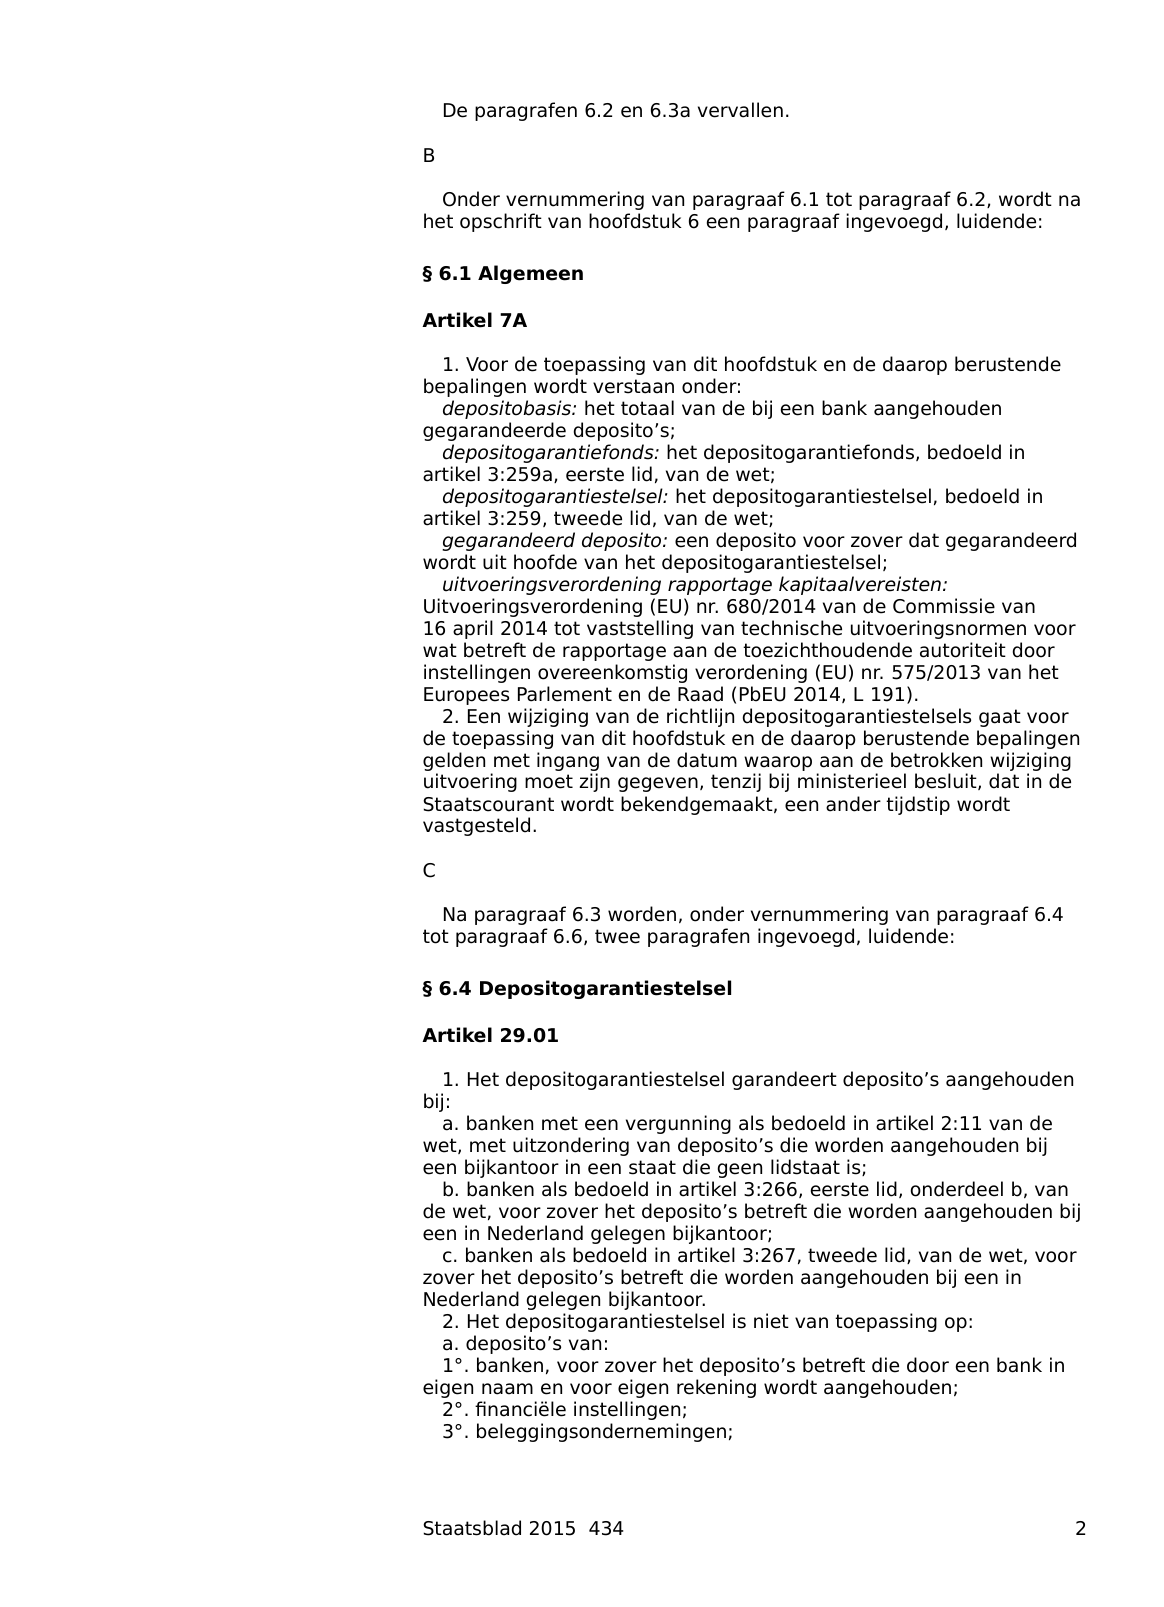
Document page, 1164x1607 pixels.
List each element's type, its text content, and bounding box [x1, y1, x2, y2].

subtitle § 6.4 Depositogarantiestelsel [422, 978, 1087, 1000]
text 3°. beleggingsondernemingen; [422, 1421, 1087, 1442]
text b. banken als bedoeld in artikel 3:266, eerste lid, onderdeel b, van de wet, voor zover het deposito’s betreft die worden aangehouden bij een in Nederland gelegen bijkantoor; [422, 1179, 1087, 1245]
text Onder vernummering van paragraaf 6.1 tot paragraaf 6.2, wordt na het opschrift van hoofdstuk 6 een paragraaf ingevoegd, luidende: [422, 189, 1087, 233]
text 1. Het depositogarantiestelsel garandeert deposito’s aangehouden bij: [422, 1069, 1087, 1113]
text depositogarantiefonds: het depositogarantiefonds, bedoeld in artikel 3:259a, eerste lid, van de wet; [422, 442, 1087, 486]
text Na paragraaf 6.3 worden, onder vernummering van paragraaf 6.4 tot paragraaf 6.6, twee paragrafen ingevoegd, luidende: [422, 904, 1087, 948]
text C [422, 859, 1087, 882]
text B [422, 144, 1087, 167]
text 2. Het depositogarantiestelsel is niet van toepassing op: [422, 1311, 1087, 1333]
text gegarandeerd deposito: een deposito voor zover dat gegarandeerd wordt uit hoofde van het depositogarantiestelsel; [422, 530, 1087, 574]
text c. banken als bedoeld in artikel 3:267, tweede lid, van de wet, voor zover het deposito’s betreft die worden aangehouden bij een in Nederland gelegen bijkantoor. [422, 1245, 1087, 1311]
text De paragrafen 6.2 en 6.3a vervallen. [422, 100, 1087, 122]
text a. banken met een vergunning als bedoeld in artikel 2:11 van de wet, met uitzondering van deposito’s die worden aangehouden bij een bijkantoor in een staat die geen lidstaat is; [422, 1113, 1087, 1179]
text 1°. banken, voor zover het deposito’s betreft die door een bank in eigen naam en voor eigen rekening wordt aangehouden; [422, 1354, 1087, 1398]
text depositogarantiestelsel: het depositogarantiestelsel, bedoeld in artikel 3:259, tweede lid, van de wet; [422, 486, 1087, 530]
subtitle Artikel 7A [422, 310, 1087, 332]
subtitle § 6.1 Algemeen [422, 263, 1087, 285]
text depositobasis: het totaal van de bij een bank aangehouden gegarandeerde deposito’s; [422, 398, 1087, 442]
text a. deposito’s van: [422, 1333, 1087, 1354]
text 2. Een wijziging van de richtlijn depositogarantiestelsels gaat voor de toepassing van dit hoofdstuk en de daarop berustende bepalingen gelden met ingang van de datum waarop aan de betrokken wijziging uitvoering moet zijn gegeven, tenzij bij ministerieel besluit, dat in de Staatscourant wordt bekendgemaakt, een ander tijdstip wordt vastgesteld. [422, 706, 1087, 837]
text 1. Voor de toepassing van dit hoofdstuk en de daarop berustende bepalingen wordt verstaan onder: [422, 354, 1087, 398]
text uitvoeringsverordening rapportage kapitaalvereisten: Uitvoeringsverordening (EU) nr. 680/2014 van de Commissie van 16 april 2014 tot vaststelling van technische uitvoeringsnormen voor wat betreft de rapportage aan de toezichthoudende autoriteit door instellingen overeenkomstig verordening (EU) nr. 575/2013 van het Europees Parlement en de Raad (PbEU 2014, L 191). [422, 574, 1087, 706]
subtitle Artikel 29.01 [422, 1025, 1087, 1047]
text 2°. financiële instellingen; [422, 1398, 1087, 1421]
